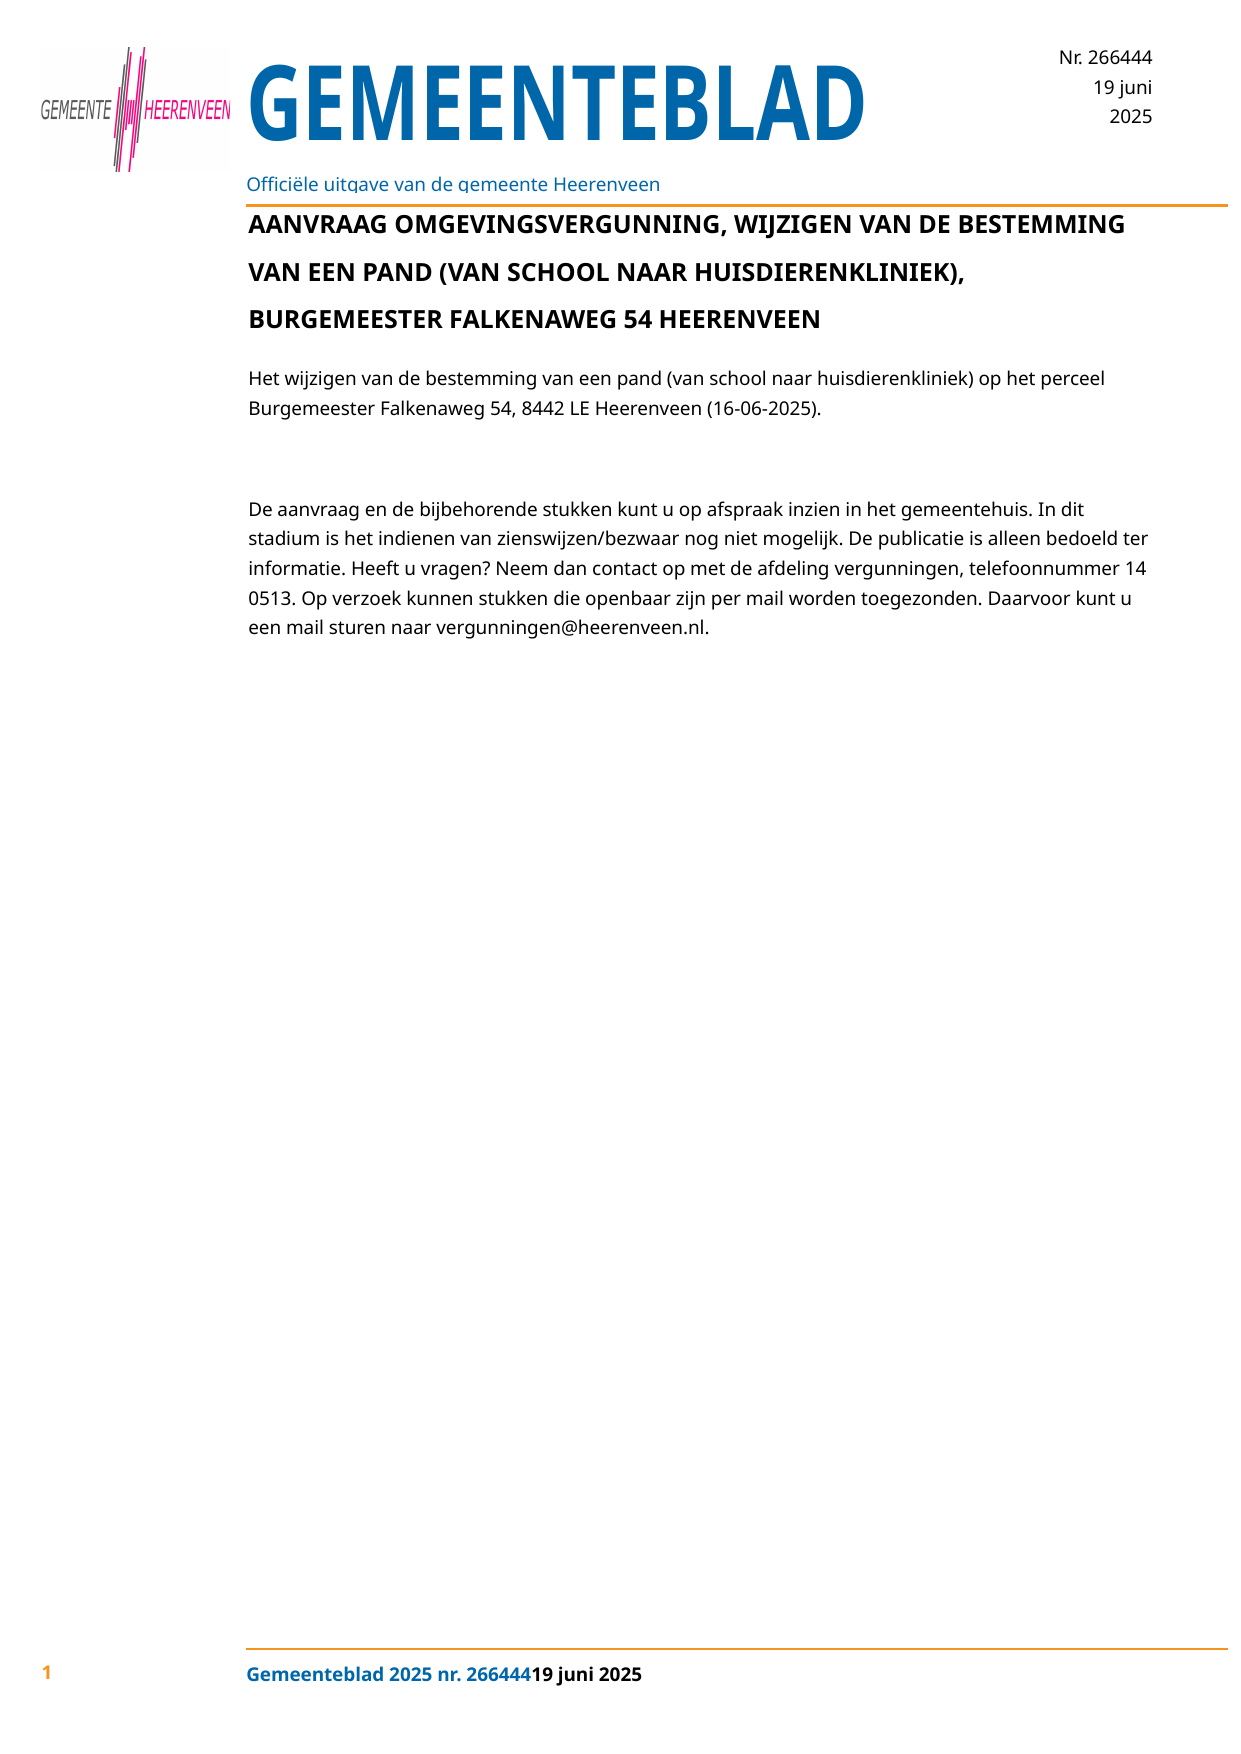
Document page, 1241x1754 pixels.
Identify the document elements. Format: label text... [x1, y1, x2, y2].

text De aanvraag en de bijbehorende stukken kunt u op afspraak inzien in het gemeentehuis. In dit stadium is het indienen van zienswijzen/bezwaar nog niet mogelijk. De publicatie is alleen bedoeld ter informatie. Heeft u vragen? Neem dan contact op met de afdeling vergunningen, telefoonnummer 14 0513. Op verzoek kunnen stukken die openbaar zijn per mail worden toegezonden. Daarvoor kunt u een mail sturen naar vergunningen@heerenveen.nl. [248, 496, 1152, 640]
picture [41, 47, 231, 172]
text AANVRAAG OMGEVINGSVERGUNNING, WIJZIGEN VAN DE BESTEMMING VAN EEN PAND (VAN SCHOOL NAAR HUISDIERENKLINIEK), BURGEMEESTER FALKENAWEG 54 HEERENVEEN [248, 207, 1152, 336]
text Het wijzigen van de bestemming van een pand (van school naar huisdierenkliniek) op het perceel Burgemeester Falkenaweg 54, 8442 LE Heerenveen (16-06-2025). [248, 366, 1152, 421]
